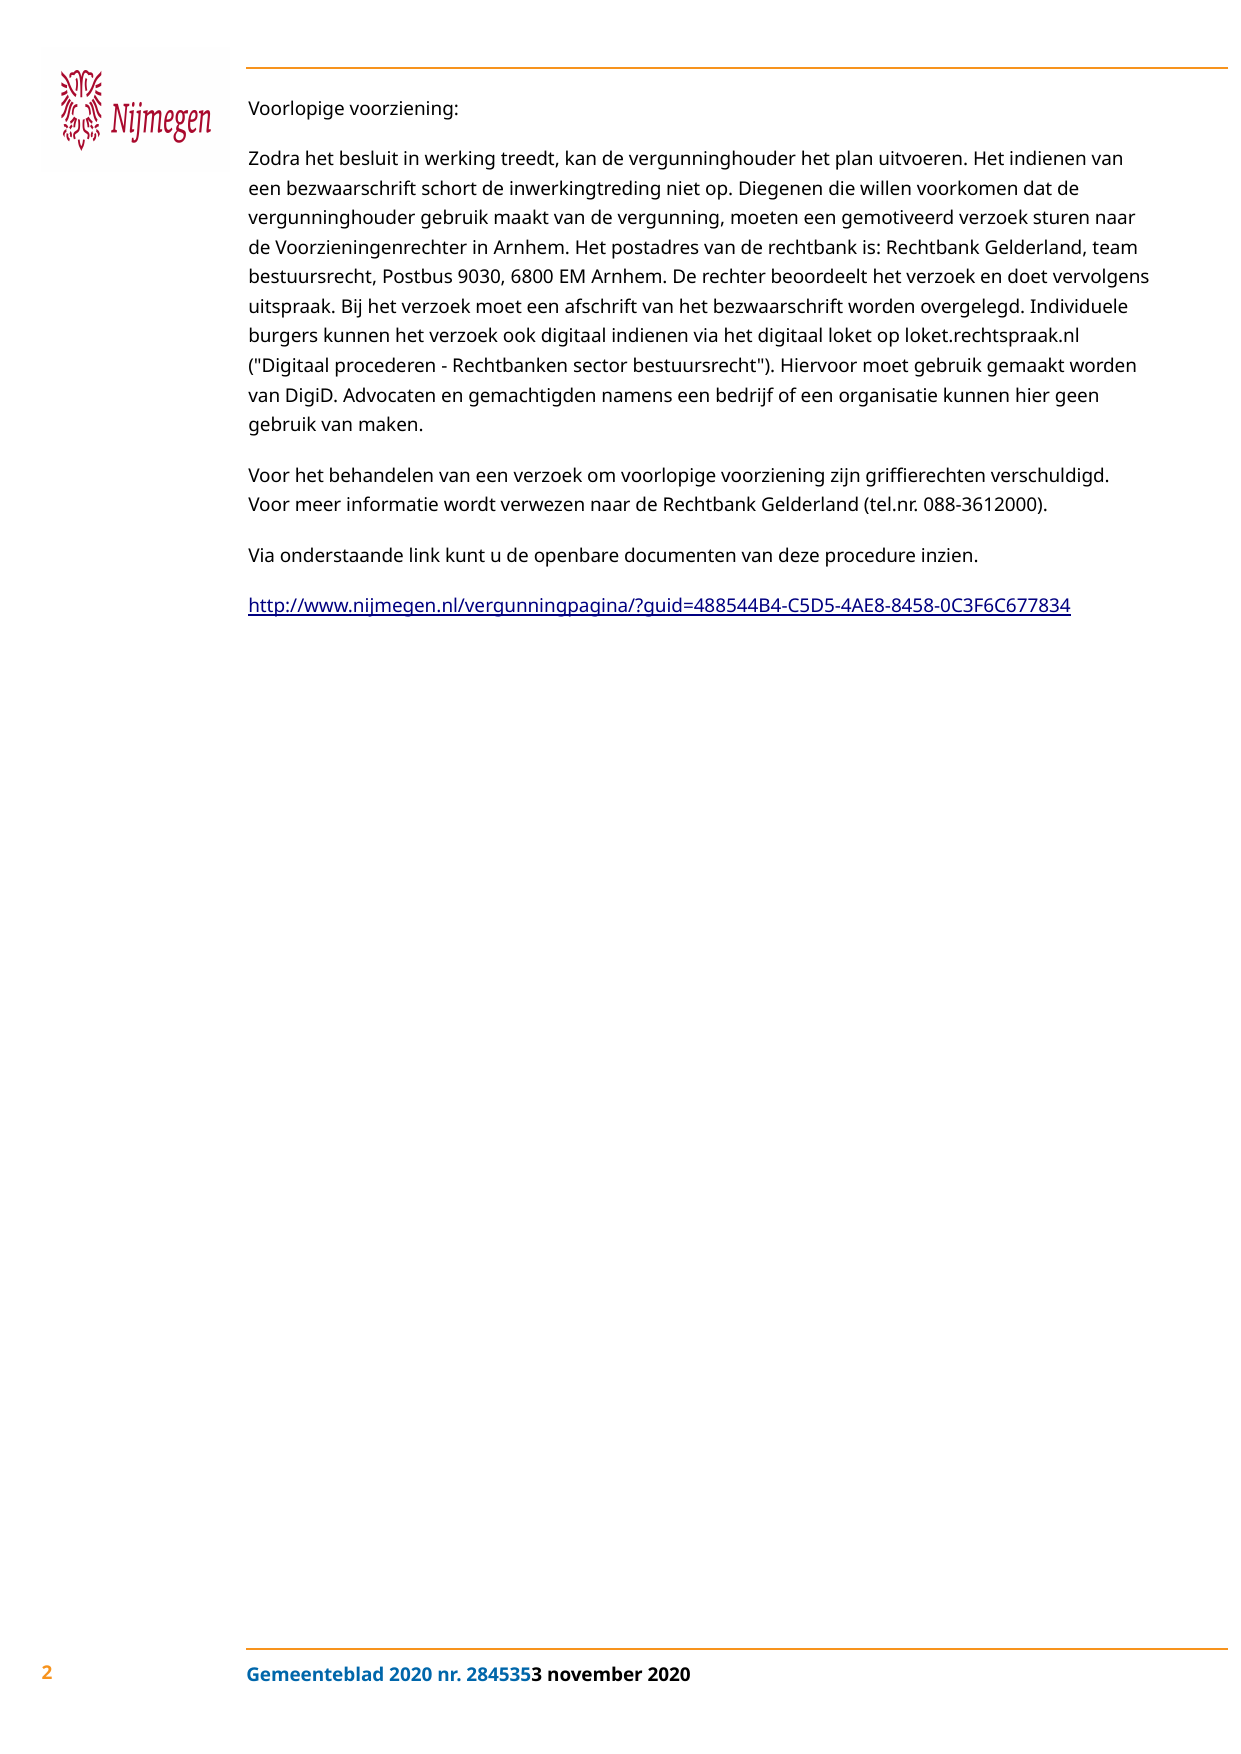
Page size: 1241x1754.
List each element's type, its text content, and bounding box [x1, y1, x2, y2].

picture [41, 47, 231, 172]
text http://www.nijmegen.nl/vergunningpagina/?guid=488544B4-C5D5-4AE8-8458-0C3F6C677834 [248, 592, 1152, 618]
text Via onderstaande link kunt u de openbare documenten van deze procedure inzien. [248, 542, 1152, 568]
text Voorlopige voorziening: [248, 95, 1152, 121]
text Zodra het besluit in werking treedt, kan de vergunninghouder het plan uitvoeren. Het indienen van een bezwaarschrift schort de inwerkingtreding niet op. Diegenen die willen voorkomen dat de vergunninghouder gebruik maakt van de vergunning, moeten een gemotiveerd verzoek sturen naar de Voorzieningenrechter in Arnhem. Het postadres van de rechtbank is: Rechtbank Gelderland, team bestuursrecht, Postbus 9030, 6800 EM Arnhem. De rechter beoordeelt het verzoek en doet vervolgens uitspraak. Bij het verzoek moet een afschrift van het bezwaarschrift worden overgelegd. Individuele burgers kunnen het verzoek ook digitaal indienen via het digitaal loket op loket.rechtspraak.nl ("Digitaal procederen - Rechtbanken sector bestuursrecht"). Hiervoor moet gebruik gemaakt worden van DigiD. Advocaten en gemachtigden namens een bedrijf of een organisatie kunnen hier geen gebruik van maken. [248, 145, 1152, 437]
text Voor het behandelen van een verzoek om voorlopige voorziening zijn griffierechten verschuldigd. Voor meer informatie wordt verwezen naar de Rechtbank Gelderland (tel.nr. 088-3612000). [248, 462, 1152, 517]
